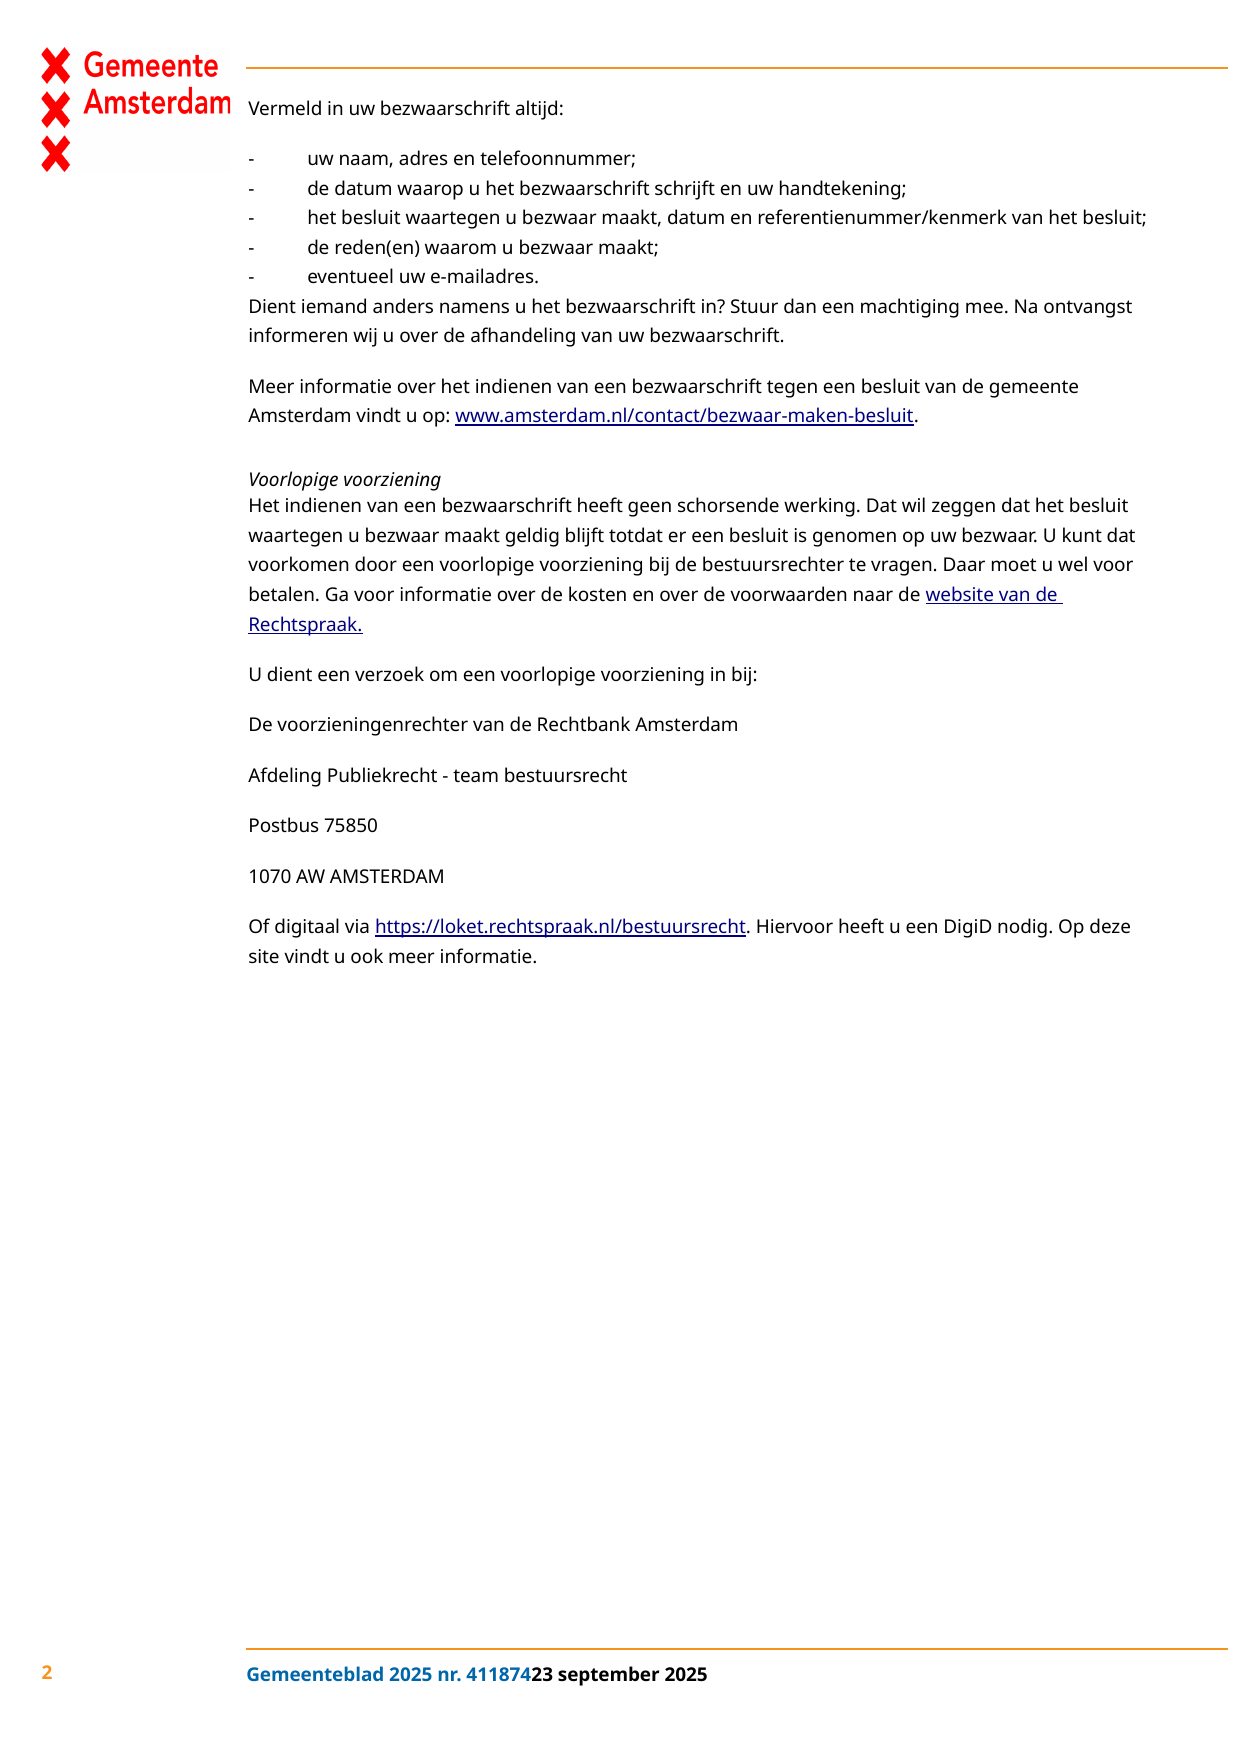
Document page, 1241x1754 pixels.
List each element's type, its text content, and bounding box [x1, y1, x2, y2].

list de datum waarop u het bezwaarschrift schrijft en uw handtekening; [248, 175, 1152, 201]
picture [41, 47, 231, 172]
text Het indienen van een bezwaarschrift heeft geen schorsende werking. Dat wil zeggen dat het besluit waartegen u bezwaar maakt geldig blijft totdat er een besluit is genomen op uw bezwaar. U kunt dat voorkomen door een voorlopige voorziening bij de bestuursrechter te vragen. Daar moet u wel voor betalen. Ga voor informatie over de kosten en over de voorwaarden naar de website van de Rechtspraak. [248, 492, 1152, 636]
text Dient iemand anders namens u het bezwaarschrift in? Stuur dan een machtiging mee. Na ontvangst informeren wij u over de afhandeling van uw bezwaarschrift. [248, 293, 1152, 348]
text U dient een verzoek om een voorlopige voorziening in bij: [248, 661, 1152, 687]
text Of digitaal via https://loket.rechtspraak.nl/bestuursrecht. Hiervoor heeft u een DigiD nodig. Op deze site vindt u ook meer informatie. [248, 913, 1152, 968]
text De voorzieningenrechter van de Rechtbank Amsterdam [248, 712, 1152, 737]
list uw naam, adres en telefoonnummer; [248, 145, 1152, 171]
text Afdeling Publiekrecht - team bestuursrecht [248, 762, 1152, 788]
text 1070 AW AMSTERDAM [248, 863, 1152, 888]
text Meer informatie over het indienen van een bezwaarschrift tegen een besluit van de gemeente Amsterdam vindt u op: www.amsterdam.nl/contact/bezwaar-maken-besluit. [248, 373, 1152, 428]
list eventueel uw e-mailadres. [248, 263, 1152, 289]
text Postbus 75850 [248, 812, 1152, 838]
text Voorlopige voorziening [248, 467, 1152, 492]
list de reden(en) waarom u bezwaar maakt; [248, 234, 1152, 260]
list het besluit waartegen u bezwaar maakt, datum en referentienummer/kenmerk van het besluit; [248, 204, 1152, 230]
text Vermeld in uw bezwaarschrift altijd: [248, 95, 1152, 121]
